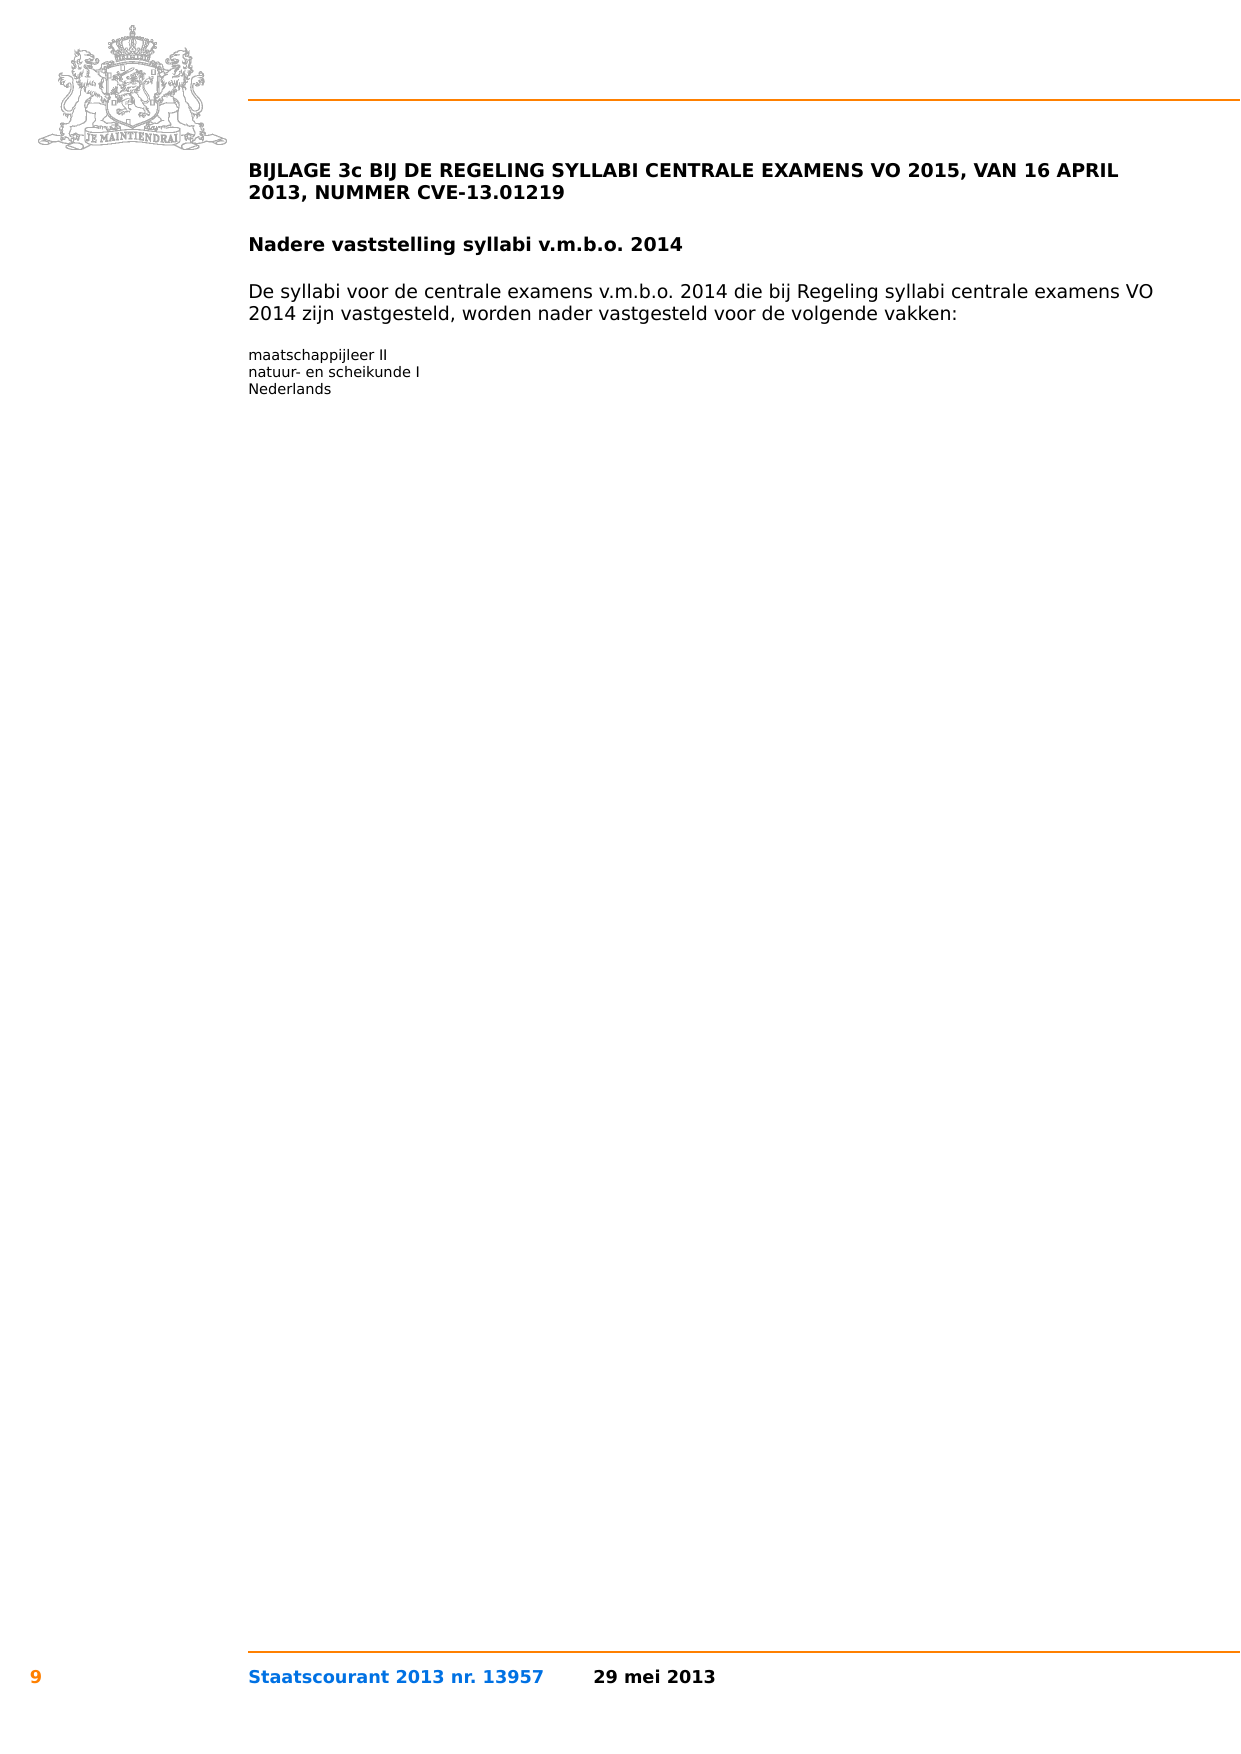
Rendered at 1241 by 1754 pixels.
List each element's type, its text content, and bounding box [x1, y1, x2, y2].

subtitle Nadere vaststelling syllabi v.m.b.o. 2014 [248, 234, 1163, 256]
subtitle BIJLAGE 3c BIJ DE REGELING SYLLABI CENTRALE EXAMENS VO 2015, VAN 16 APRIL 2013, NUMMER CVE-13.01219 [248, 160, 1163, 204]
text De syllabi voor de centrale examens v.m.b.o. 2014 die bij Regeling syllabi centrale examens VO 2014 zijn vastgesteld, worden nader vastgesteld voor de volgende vakken: [248, 281, 1163, 325]
table_header maatschappijleer II natuur- en scheikunde I Nederlands [248, 347, 1163, 398]
picture [38, 25, 227, 150]
